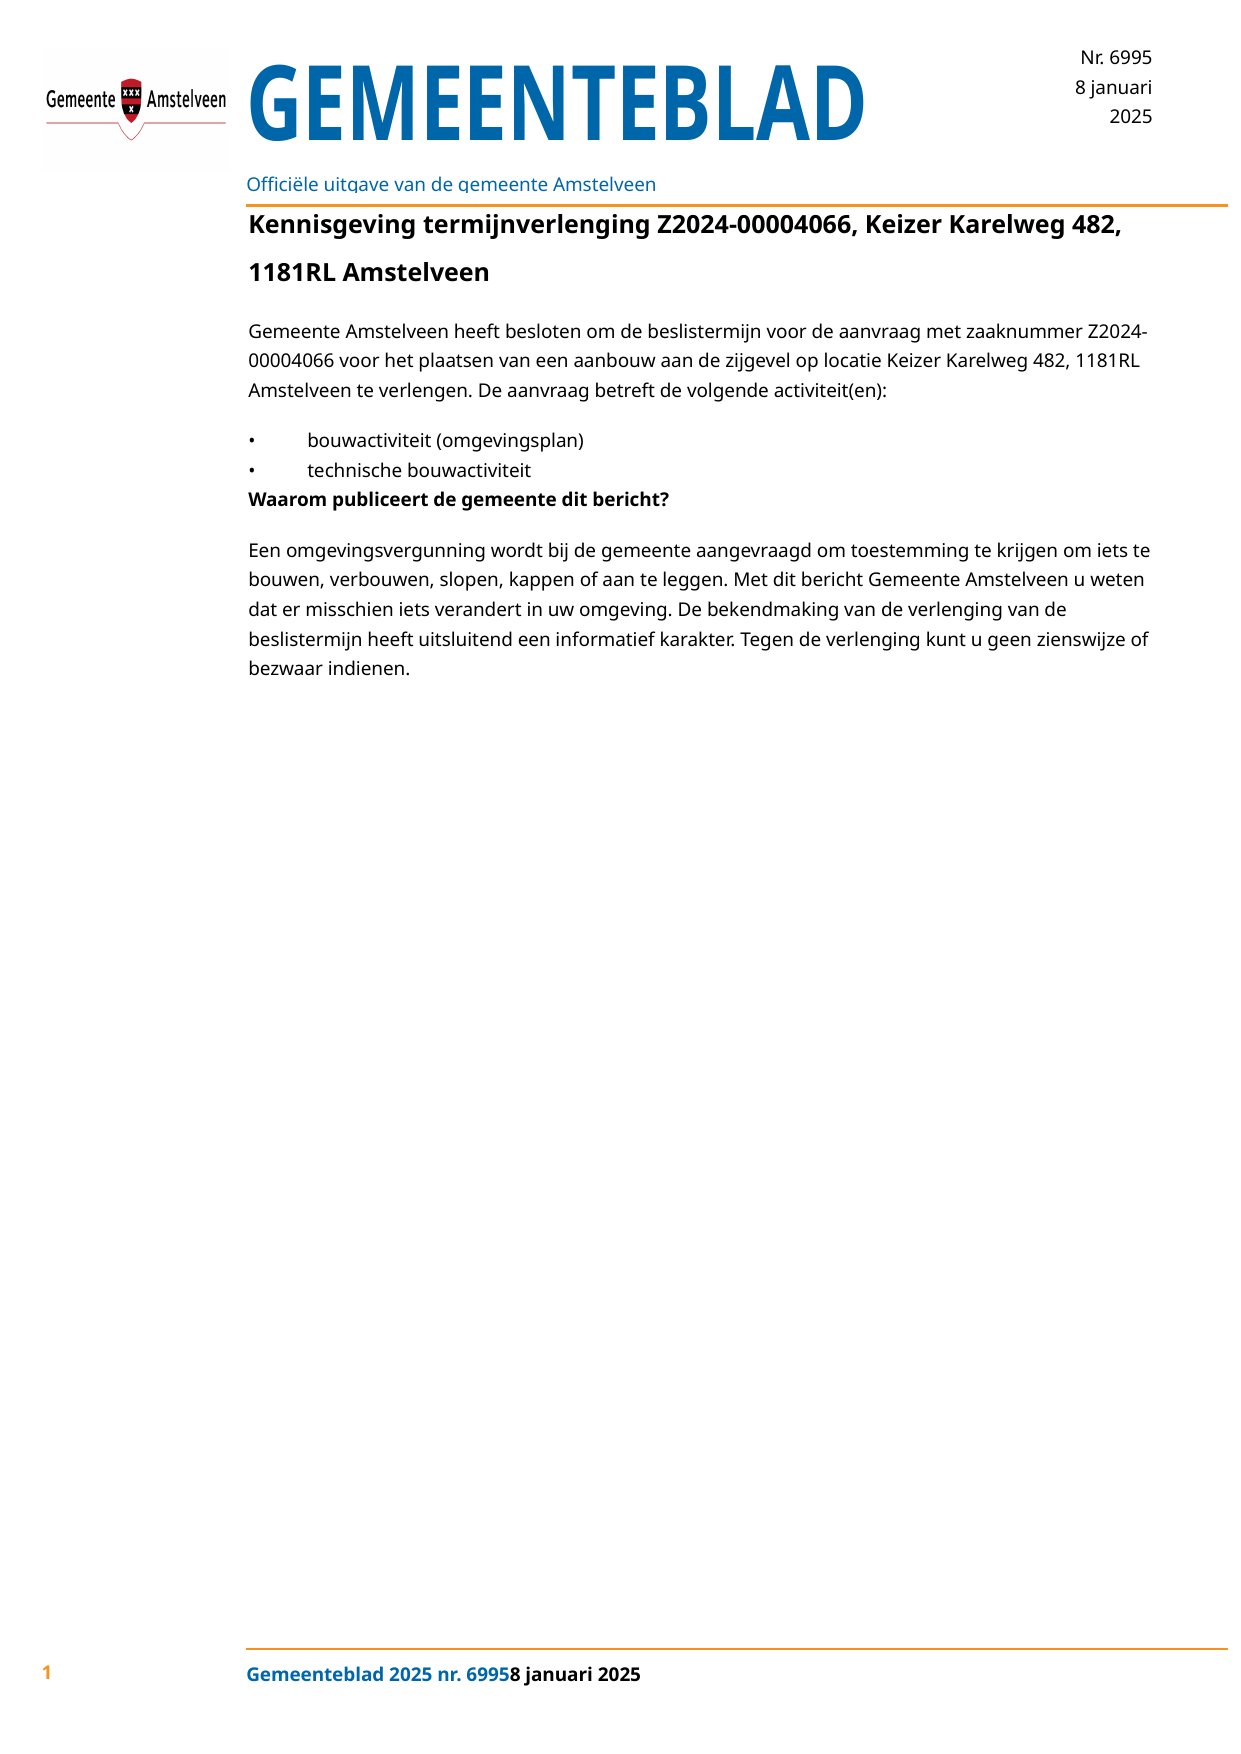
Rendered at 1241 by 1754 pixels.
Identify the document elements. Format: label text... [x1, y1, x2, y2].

list technische bouwactiviteit [248, 457, 1152, 483]
text Gemeente Amstelveen heeft besloten om de beslistermijn voor de aanvraag met zaaknummer Z2024-00004066 voor het plaatsen van een aanbouw aan de zijgevel op locatie Keizer Karelweg 482, 1181RL Amstelveen te verlengen. De aanvraag betreft de volgende activiteit(en): [248, 318, 1152, 403]
text Kennisgeving termijnverlenging Z2024-00004066, Keizer Karelweg 482, 1181RL Amstelveen [248, 207, 1152, 288]
text Een omgevingsvergunning wordt bij de gemeente aangevraagd om toestemming te krijgen om iets te bouwen, verbouwen, slopen, kappen of aan te leggen. Met dit bericht Gemeente Amstelveen u weten dat er misschien iets verandert in uw omgeving. De bekendmaking van de verlenging van de beslistermijn heeft uitsluitend een informatief karakter. Tegen de verlenging kunt u geen zienswijze of bezwaar indienen. [248, 537, 1152, 681]
text Waarom publiceert de gemeente dit bericht? [248, 487, 1152, 512]
list bouwactiviteit (omgevingsplan) [248, 427, 1152, 453]
picture [41, 47, 231, 172]
